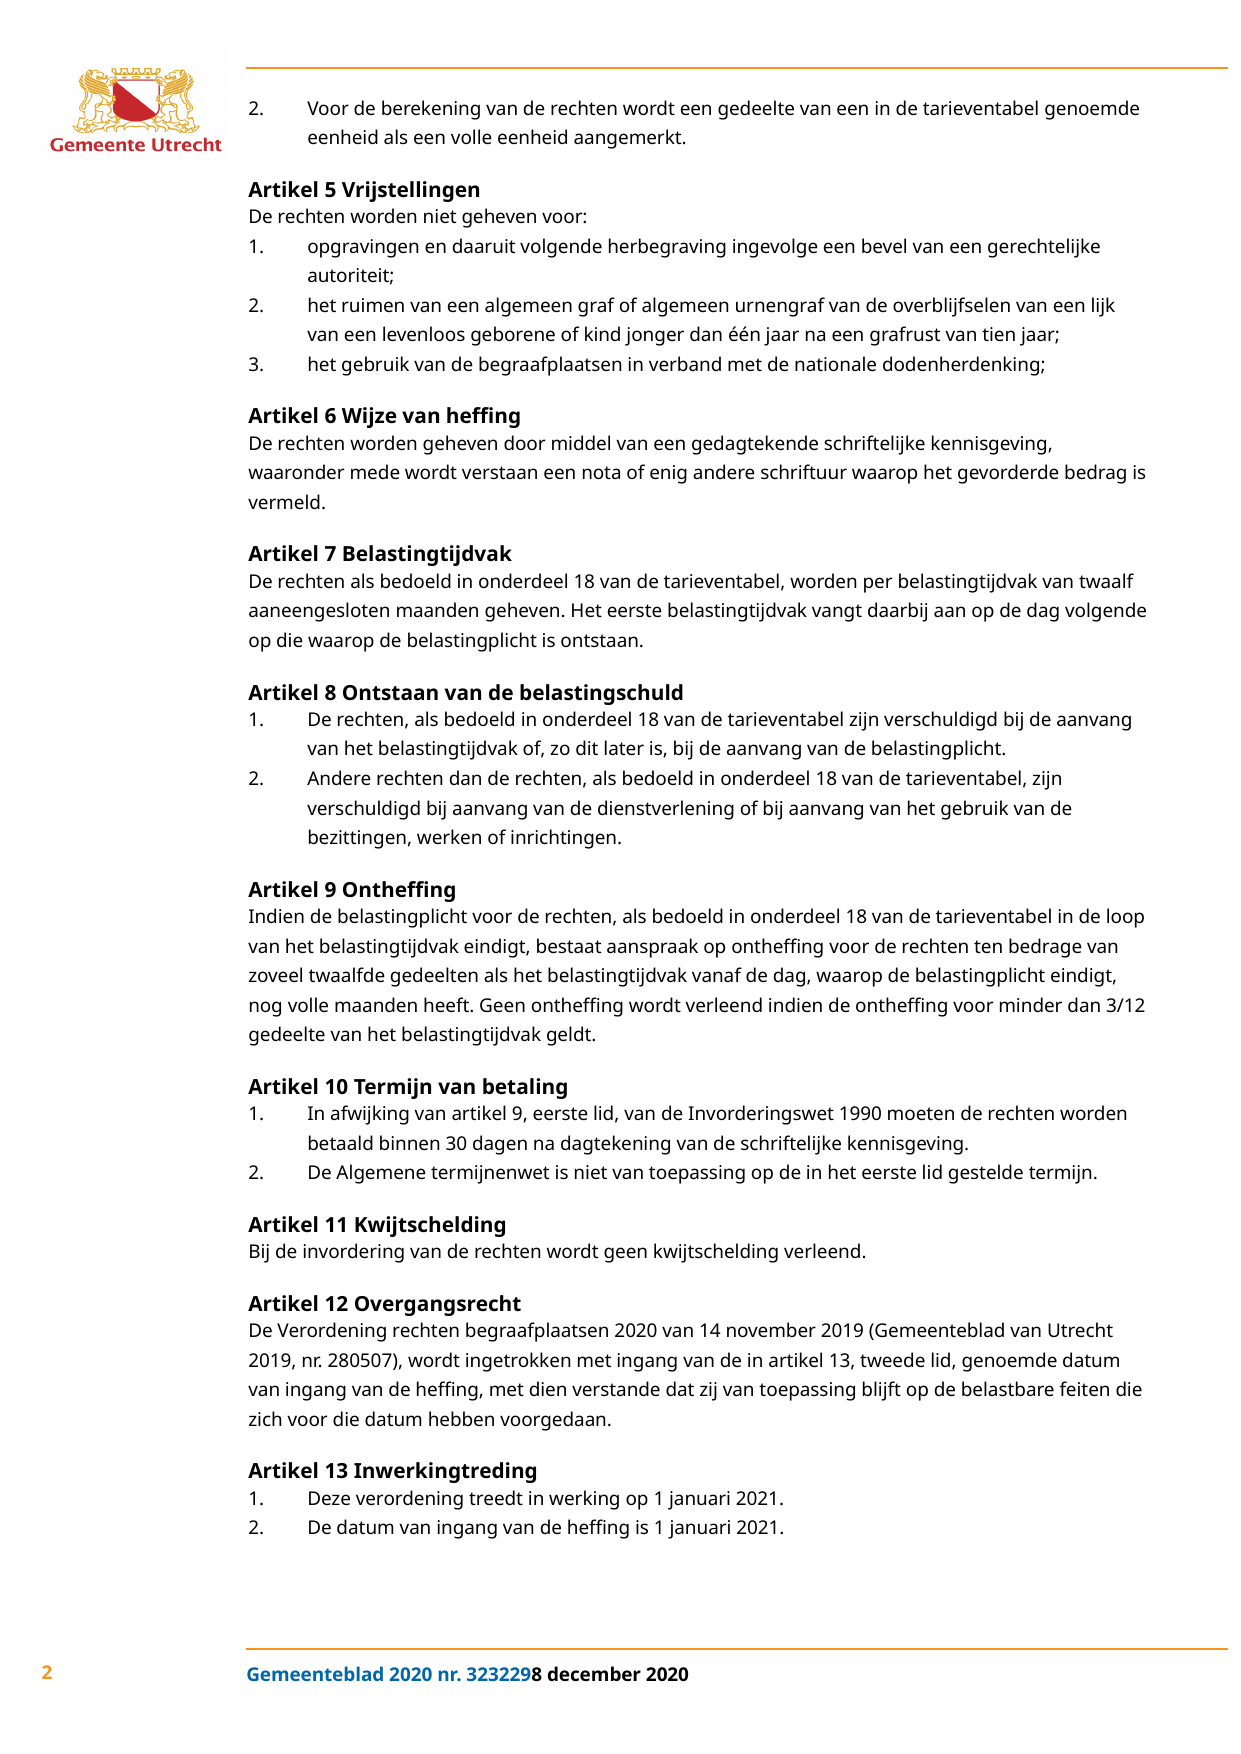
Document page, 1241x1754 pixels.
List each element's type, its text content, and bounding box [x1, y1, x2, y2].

list De datum van ingang van de heffing is 1 januari 2021. [248, 1514, 1152, 1540]
text Indien de belastingplicht voor de rechten, als bedoeld in onderdeel 18 van de tarieventabel in de loop van het belastingtijdvak eindigt, bestaat aanspraak op ontheffing voor de rechten ten bedrage van zoveel twaalfde gedeelten als het belastingtijdvak vanaf de dag, waarop de belastingplicht eindigt, nog volle maanden heeft. Geen ontheffing wordt verleend indien de ontheffing voor minder dan 3/12 gedeelte van het belastingtijdvak geldt. [248, 903, 1152, 1047]
text Artikel 7 Belastingtijdvak [248, 539, 1152, 568]
list In afwijking van artikel 9, eerste lid, van de Invorderingswet 1990 moeten de rechten worden betaald binnen 30 dagen na dagtekening van de schriftelijke kennisgeving. [248, 1100, 1152, 1156]
list Deze verordening treedt in werking op 1 januari 2021. [248, 1485, 1152, 1511]
text Artikel 12 Overgangsrecht [248, 1289, 1152, 1317]
list opgravingen en daaruit volgende herbegraving ingevolge een bevel van een gerechtelijke autoriteit; [248, 233, 1152, 288]
text De rechten worden niet geheven voor: [248, 203, 1152, 229]
text Artikel 13 Inwerkingtreding [248, 1456, 1152, 1485]
list De Algemene termijnenwet is niet van toepassing op de in het eerste lid gestelde termijn. [248, 1159, 1152, 1185]
text De rechten worden geheven door middel van een gedagtekende schriftelijke kennisgeving, waaronder mede wordt verstaan een nota of enig andere schriftuur waarop het gevorderde bedrag is vermeld. [248, 430, 1152, 515]
text Artikel 8 Ontstaan van de belastingschuld [248, 678, 1152, 706]
text Artikel 10 Termijn van betaling [248, 1072, 1152, 1100]
list het ruimen van een algemeen graf of algemeen urnengraf van de overblijfselen van een lijk van een levenloos geborene of kind jonger dan één jaar na een grafrust van tien jaar; [248, 292, 1152, 347]
list Voor de berekening van de rechten wordt een gedeelte van een in de tarieventabel genoemde eenheid als een volle eenheid aangemerkt. [248, 95, 1152, 150]
list het gebruik van de begraafplaatsen in verband met de nationale dodenherdenking; [248, 351, 1152, 377]
text Bij de invordering van de rechten wordt geen kwijtschelding verleend. [248, 1238, 1152, 1264]
text Artikel 5 Vrijstellingen [248, 175, 1152, 203]
text Artikel 11 Kwijtschelding [248, 1210, 1152, 1238]
text Artikel 9 Ontheffing [248, 875, 1152, 903]
picture [41, 47, 231, 172]
list De rechten, als bedoeld in onderdeel 18 van de tarieventabel zijn verschuldigd bij de aanvang van het belastingtijdvak of, zo dit later is, bij de aanvang van de belastingplicht. [248, 706, 1152, 761]
text Artikel 6 Wijze van heffing [248, 402, 1152, 430]
text De rechten als bedoeld in onderdeel 18 van de tarieventabel, worden per belastingtijdvak van twaalf aaneengesloten maanden geheven. Het eerste belastingtijdvak vangt daarbij aan op de dag volgende op die waarop de belastingplicht is ontstaan. [248, 568, 1152, 653]
text De Verordening rechten begraafplaatsen 2020 van 14 november 2019 (Gemeenteblad van Utrecht 2019, nr. 280507), wordt ingetrokken met ingang van de in artikel 13, tweede lid, genoemde datum van ingang van de heffing, met dien verstande dat zij van toepassing blijft op de belastbare feiten die zich voor die datum hebben voorgedaan. [248, 1317, 1152, 1432]
list Andere rechten dan de rechten, als bedoeld in onderdeel 18 van de tarieventabel, zijn verschuldigd bij aanvang van de dienstverlening of bij aanvang van het gebruik van de bezittingen, werken of inrichtingen. [248, 765, 1152, 850]
